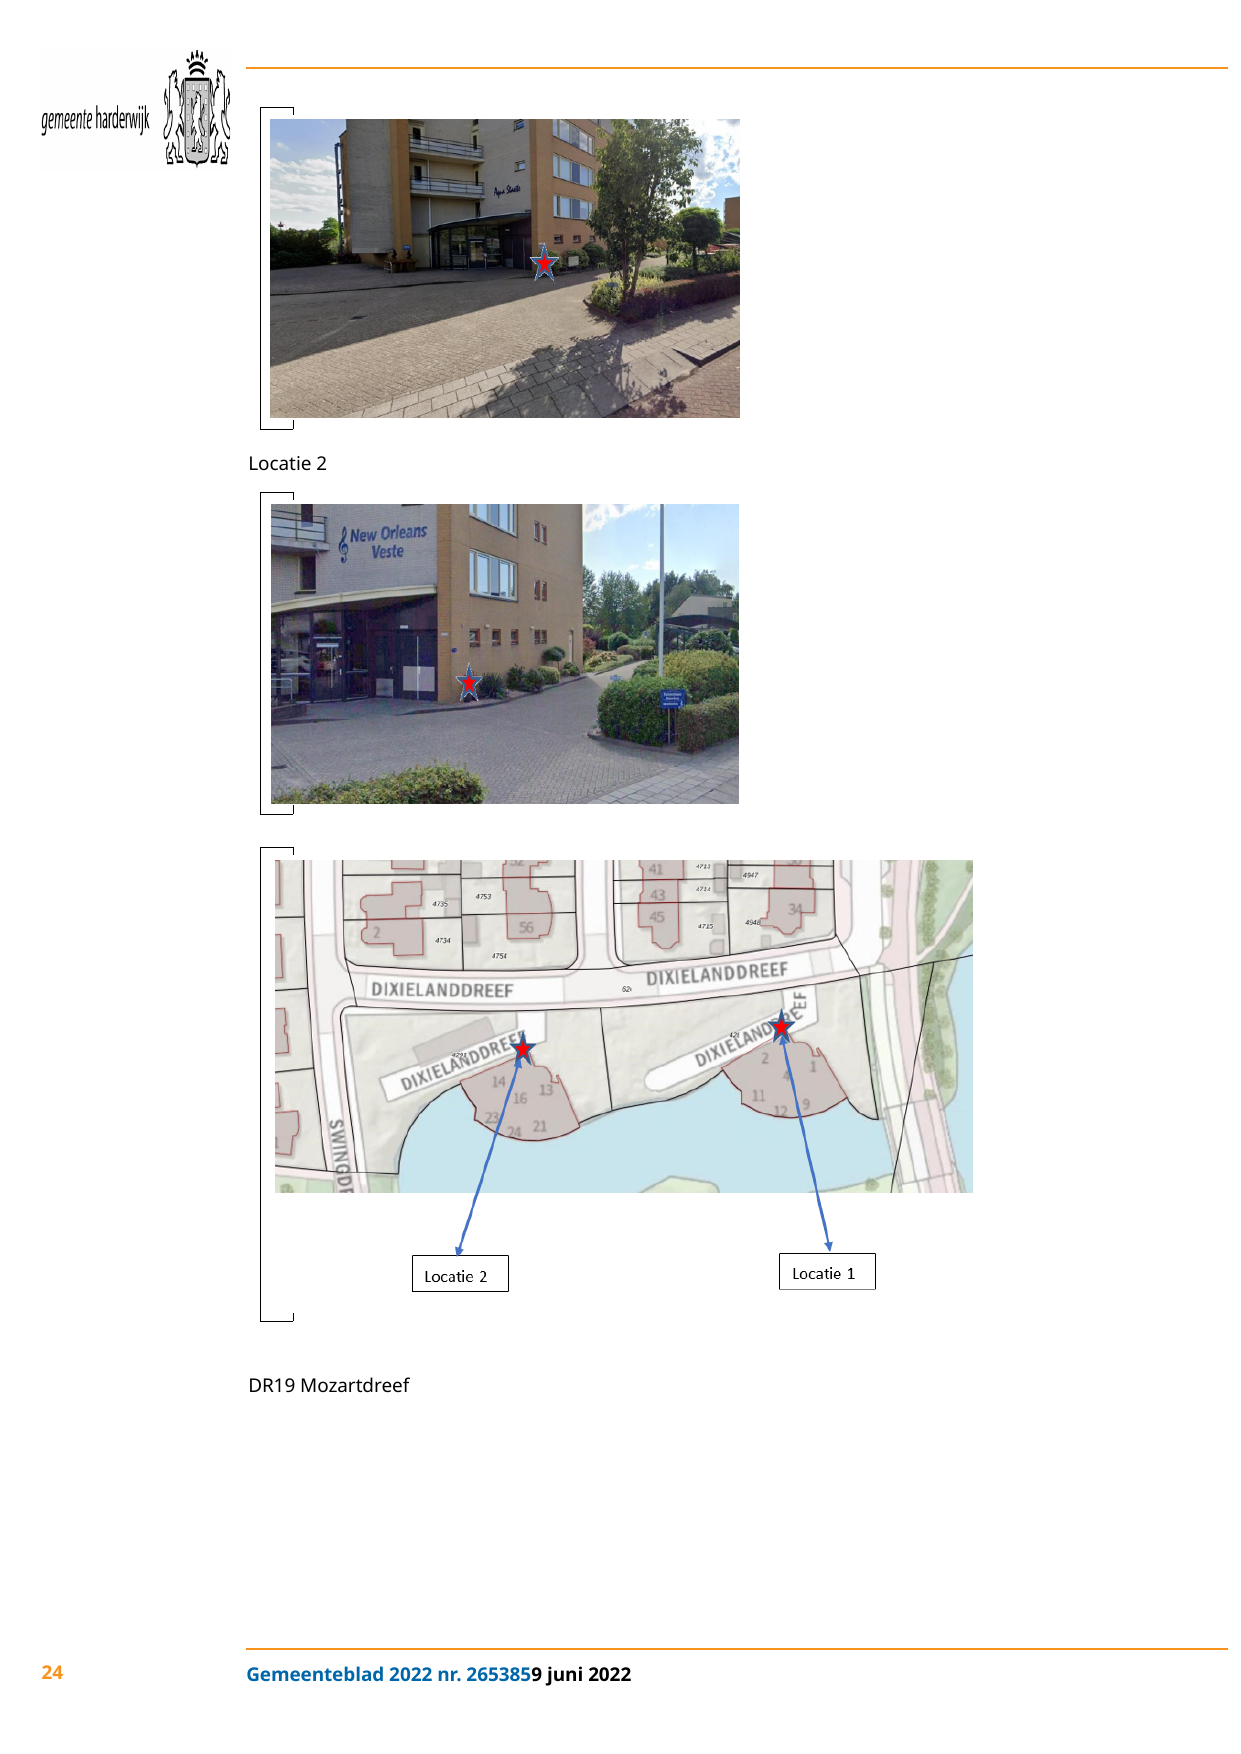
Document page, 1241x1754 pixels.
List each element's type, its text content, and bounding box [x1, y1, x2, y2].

picture [268, 115, 742, 420]
picture [268, 855, 978, 1313]
picture [41, 47, 231, 172]
picture [268, 500, 742, 805]
text Locatie 2 [248, 450, 1152, 476]
text DR19 Mozartdreef [248, 1372, 1152, 1398]
